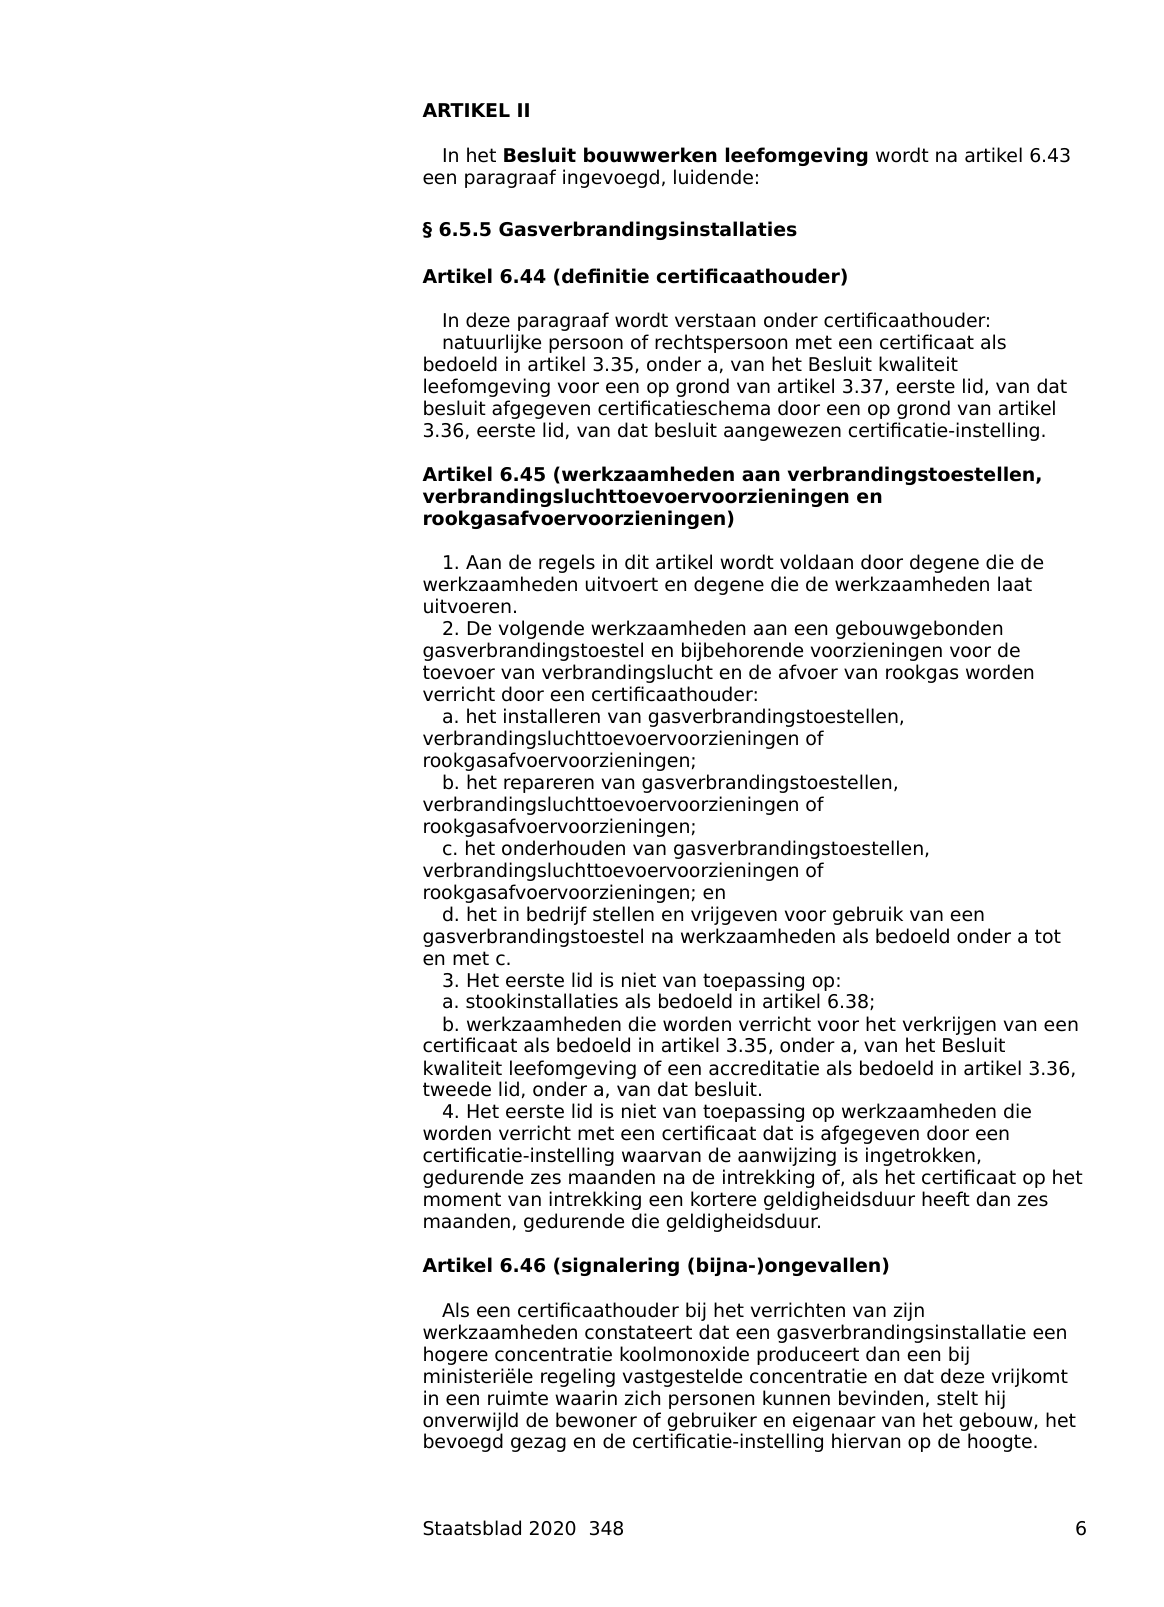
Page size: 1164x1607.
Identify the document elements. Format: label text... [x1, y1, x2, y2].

text Als een certificaathouder bij het verrichten van zijn werkzaamheden constateert dat een gasverbrandingsinstallatie een hogere concentratie koolmonoxide produceert dan een bij ministeriële regeling vastgestelde concentratie en dat deze vrijkomt in een ruimte waarin zich personen kunnen bevinden, stelt hij onverwijld de bewoner of gebruiker en eigenaar van het gebouw, het bevoegd gezag en de certificatie-instelling hiervan op de hoogte. [422, 1299, 1087, 1453]
text d. het in bedrijf stellen en vrijgeven voor gebruik van een gasverbrandingstoestel na werkzaamheden als bedoeld onder a tot en met c. [422, 903, 1087, 969]
text 4. Het eerste lid is niet van toepassing op werkzaamheden die worden verricht met een certificaat dat is afgegeven door een certificatie-instelling waarvan de aanwijzing is ingetrokken, gedurende zes maanden na de intrekking of, als het certificaat op het moment van intrekking een kortere geldigheidsduur heeft dan zes maanden, gedurende die geldigheidsduur. [422, 1101, 1087, 1233]
text 1. Aan de regels in dit artikel wordt voldaan door degene die de werkzaamheden uitvoert en degene die de werkzaamheden laat uitvoeren. [422, 552, 1087, 618]
text c. het onderhouden van gasverbrandingstoestellen, verbrandingsluchttoevoervoorzieningen of rookgasafvoervoorzieningen; en [422, 838, 1087, 903]
text b. werkzaamheden die worden verricht voor het verkrijgen van een certificaat als bedoeld in artikel 3.35, onder a, van het Besluit kwaliteit leefomgeving of een accreditatie als bedoeld in artikel 3.36, tweede lid, onder a, van dat besluit. [422, 1013, 1087, 1101]
text 3. Het eerste lid is niet van toepassing op: [422, 969, 1087, 991]
text a. stookinstallaties als bedoeld in artikel 6.38; [422, 991, 1087, 1013]
subtitle Artikel 6.45 (werkzaamheden aan verbrandingstoestellen, verbrandingsluchttoevoervoorzieningen en rookgasafvoervoorzieningen) [422, 464, 1087, 530]
text b. het repareren van gasverbrandingstoestellen, verbrandingsluchttoevoervoorzieningen of rookgasafvoervoorzieningen; [422, 772, 1087, 838]
text In deze paragraaf wordt verstaan onder certificaathouder: [422, 310, 1087, 332]
text 2. De volgende werkzaamheden aan een gebouwgebonden gasverbrandingstoestel en bijbehorende voorzieningen voor de toevoer van verbrandingslucht en de afvoer van rookgas worden verricht door een certificaathouder: [422, 618, 1087, 706]
text natuurlijke persoon of rechtspersoon met een certificaat als bedoeld in artikel 3.35, onder a, van het Besluit kwaliteit leefomgeving voor een op grond van artikel 3.37, eerste lid, van dat besluit afgegeven certificatieschema door een op grond van artikel 3.36, eerste lid, van dat besluit aangewezen certificatie-instelling. [422, 332, 1087, 442]
text a. het installeren van gasverbrandingstoestellen, verbrandingsluchttoevoervoorzieningen of rookgasafvoervoorzieningen; [422, 706, 1087, 772]
subtitle Artikel 6.44 (definitie certificaathouder) [422, 266, 1087, 287]
subtitle Artikel 6.46 (signalering (bijna-)ongevallen) [422, 1255, 1087, 1277]
subtitle § 6.5.5 Gasverbrandingsinstallaties [422, 218, 1087, 241]
text In het Besluit bouwwerken leefomgeving wordt na artikel 6.43 een paragraaf ingevoegd, luidende: [422, 144, 1087, 188]
subtitle ARTIKEL II [422, 100, 1087, 122]
